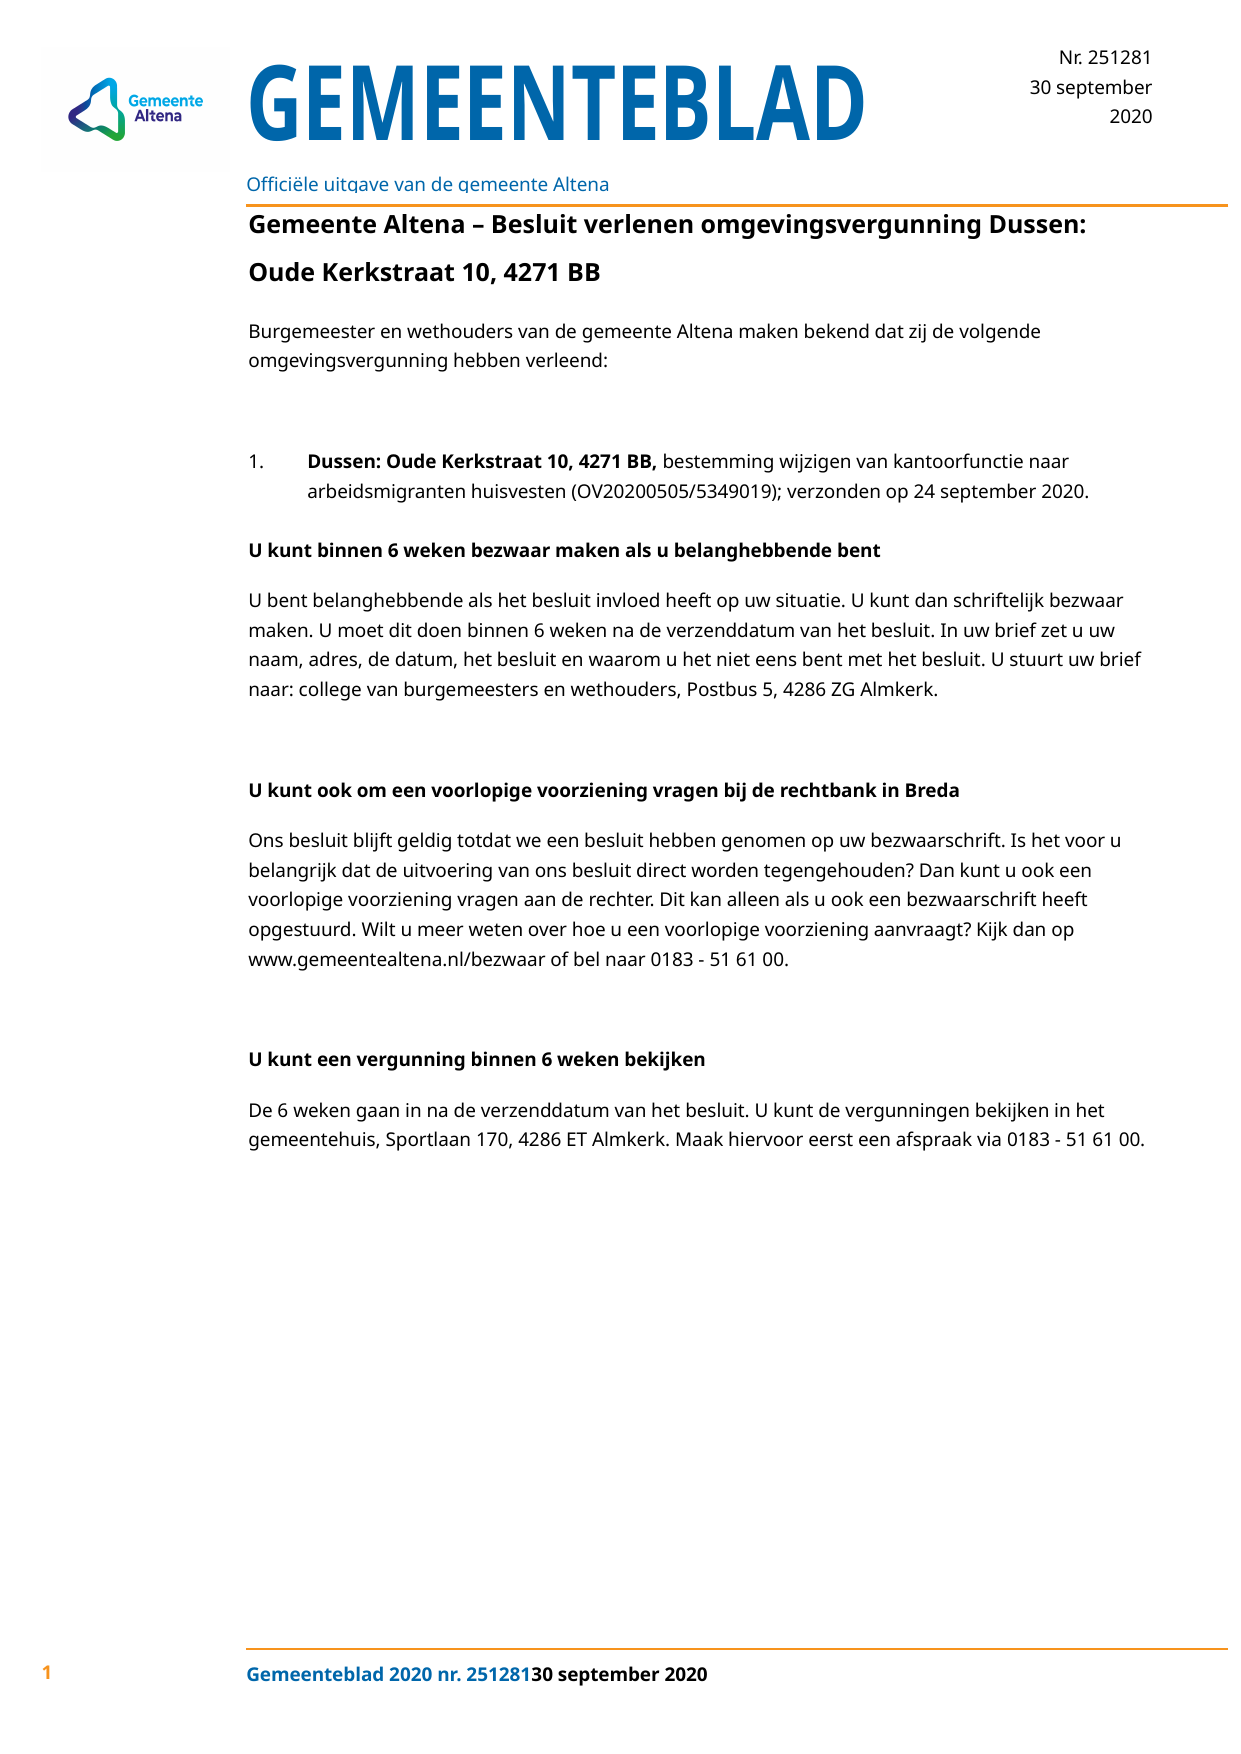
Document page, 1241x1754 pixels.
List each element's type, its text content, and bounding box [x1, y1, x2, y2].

text Burgemeester en wethouders van de gemeente Altena maken bekend dat zij de volgende omgevingsvergunning hebben verleend: [248, 318, 1152, 373]
text Gemeente Altena – Besluit verlenen omgevingsvergunning Dussen: Oude Kerkstraat 10, 4271 BB [248, 207, 1152, 288]
picture [41, 47, 231, 172]
text U kunt ook om een voorlopige voorziening vragen bij de rechtbank in Breda [248, 777, 1152, 803]
text De 6 weken gaan in na de verzenddatum van het besluit. U kunt de vergunningen bekijken in het gemeentehuis, Sportlaan 170, 4286 ET Almkerk. Maak hiervoor eerst een afspraak via 0183 - 51 61 00. [248, 1097, 1152, 1152]
text U kunt binnen 6 weken bezwaar maken als u belanghebbende bent [248, 537, 1152, 563]
text Ons besluit blijft geldig totdat we een besluit hebben genomen op uw bezwaarschrift. Is het voor u belangrijk dat de uitvoering van ons besluit direct worden tegengehouden? Dan kunt u ook een voorlopige voorziening vragen aan de rechter. Dit kan alleen als u ook een bezwaarschrift heeft opgestuurd. Wilt u meer weten over hoe u een voorlopige voorziening aanvraagt? Kijk dan op www.gemeentealtena.nl/bezwaar of bel naar 0183 - 51 61 00. [248, 827, 1152, 972]
list Dussen: Oude Kerkstraat 10, 4271 BB, bestemming wijzigen van kantoorfunctie naar arbeidsmigranten huisvesten (OV20200505/5349019); verzonden op 24 september 2020. [248, 448, 1152, 504]
text U kunt een vergunning binnen 6 weken bekijken [248, 1047, 1152, 1072]
text U bent belanghebbende als het besluit invloed heeft op uw situatie. U kunt dan schriftelijk bezwaar maken. U moet dit doen binnen 6 weken na de verzenddatum van het besluit. In uw brief zet u uw naam, adres, de datum, het besluit en waarom u het niet eens bent met het besluit. U stuurt uw brief naar: college van burgemeesters en wethouders, Postbus 5, 4286 ZG Almkerk. [248, 587, 1152, 702]
